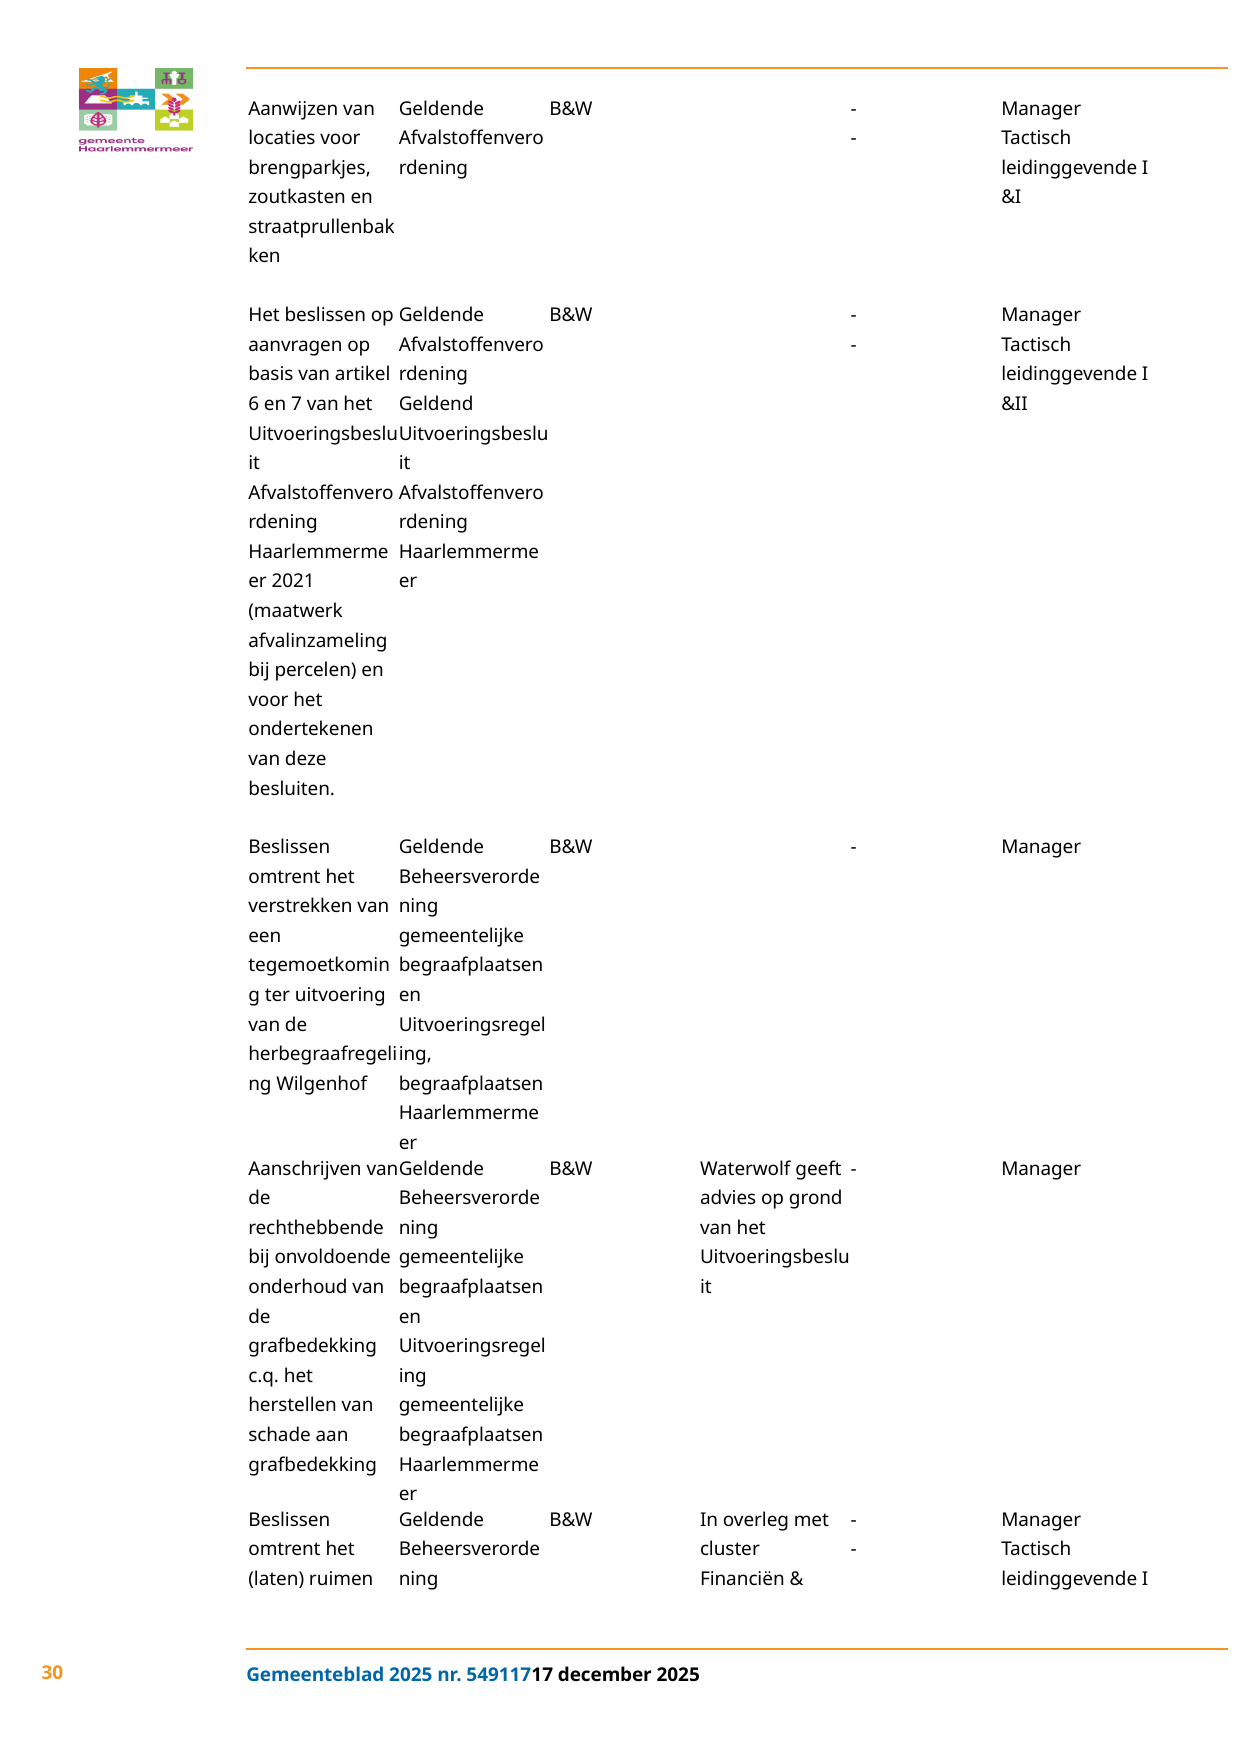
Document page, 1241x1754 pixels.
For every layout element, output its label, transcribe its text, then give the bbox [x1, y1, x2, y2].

table_cell In overleg met cluster Financiën & [700, 1506, 850, 1591]
table_header B&W [549, 833, 700, 1155]
table_cell - - [850, 1506, 1001, 1591]
table_header Het beslissen op aanvragen op basis van artikel 6 en 7 van het Uitvoeringsbesluit Afvalstoffenverordening Haarlemmermeer 2021 (maatwerk afvalinzameling bij percelen) en voor het ondertekenen van deze besluiten. [248, 301, 398, 800]
table_header Manager Tactisch leidinggevende I &II [1001, 301, 1152, 800]
table_header - - [850, 301, 1001, 800]
table_header Geldende Afvalstoffenverordening Geldend Uitvoeringsbesluit Afvalstoffenverordening Haarlemmermeer [399, 301, 549, 800]
table_cell Geldende Beheersverordening [399, 1506, 549, 1591]
table_cell Manager [1001, 1155, 1152, 1506]
table_header Beslissen omtrent het verstrekken van een tegemoetkoming ter uitvoering van de herbegraafregeling Wilgenhof [248, 833, 398, 1155]
table_cell Manager Tactisch leidinggevende I &I [1001, 95, 1152, 268]
table_cell Waterwolf geeft advies op grond van het Uitvoeringsbesluit [700, 1155, 850, 1506]
picture [41, 47, 231, 172]
table_header B&W [549, 301, 700, 800]
table_cell Beslissen omtrent het (laten) ruimen [248, 1506, 398, 1591]
table_cell Geldende Afvalstoffenverordening [399, 95, 549, 268]
table_cell - - [850, 95, 1001, 268]
table_cell B&W [549, 1155, 700, 1506]
table_cell [700, 95, 850, 268]
table_cell - [850, 1155, 1001, 1506]
table_cell Geldende Beheersverordening gemeentelijke begraafplaatsen en Uitvoeringsregeling gemeentelijke begraafplaatsen Haarlemmermeer [399, 1155, 549, 1506]
table_header - [850, 833, 1001, 1155]
table_cell B&W [549, 95, 700, 268]
table_cell Aanwijzen van locaties voor brengparkjes, zoutkasten en straatprullenbakken [248, 95, 398, 268]
table_cell Aanschrijven van de rechthebbende bij onvoldoende onderhoud van de grafbedekking c.q. het herstellen van schade aan grafbedekking [248, 1155, 398, 1506]
table_header [700, 301, 850, 800]
table_cell Manager Tactisch leidinggevende I [1001, 1506, 1152, 1591]
table_header Geldende Beheersverordening gemeentelijke begraafplaatsen en Uitvoeringsregeling, begraafplaatsen Haarlemmermeer [399, 833, 549, 1155]
table_header Manager [1001, 833, 1152, 1155]
table_cell B&W [549, 1506, 700, 1591]
table_header [700, 833, 850, 1155]
